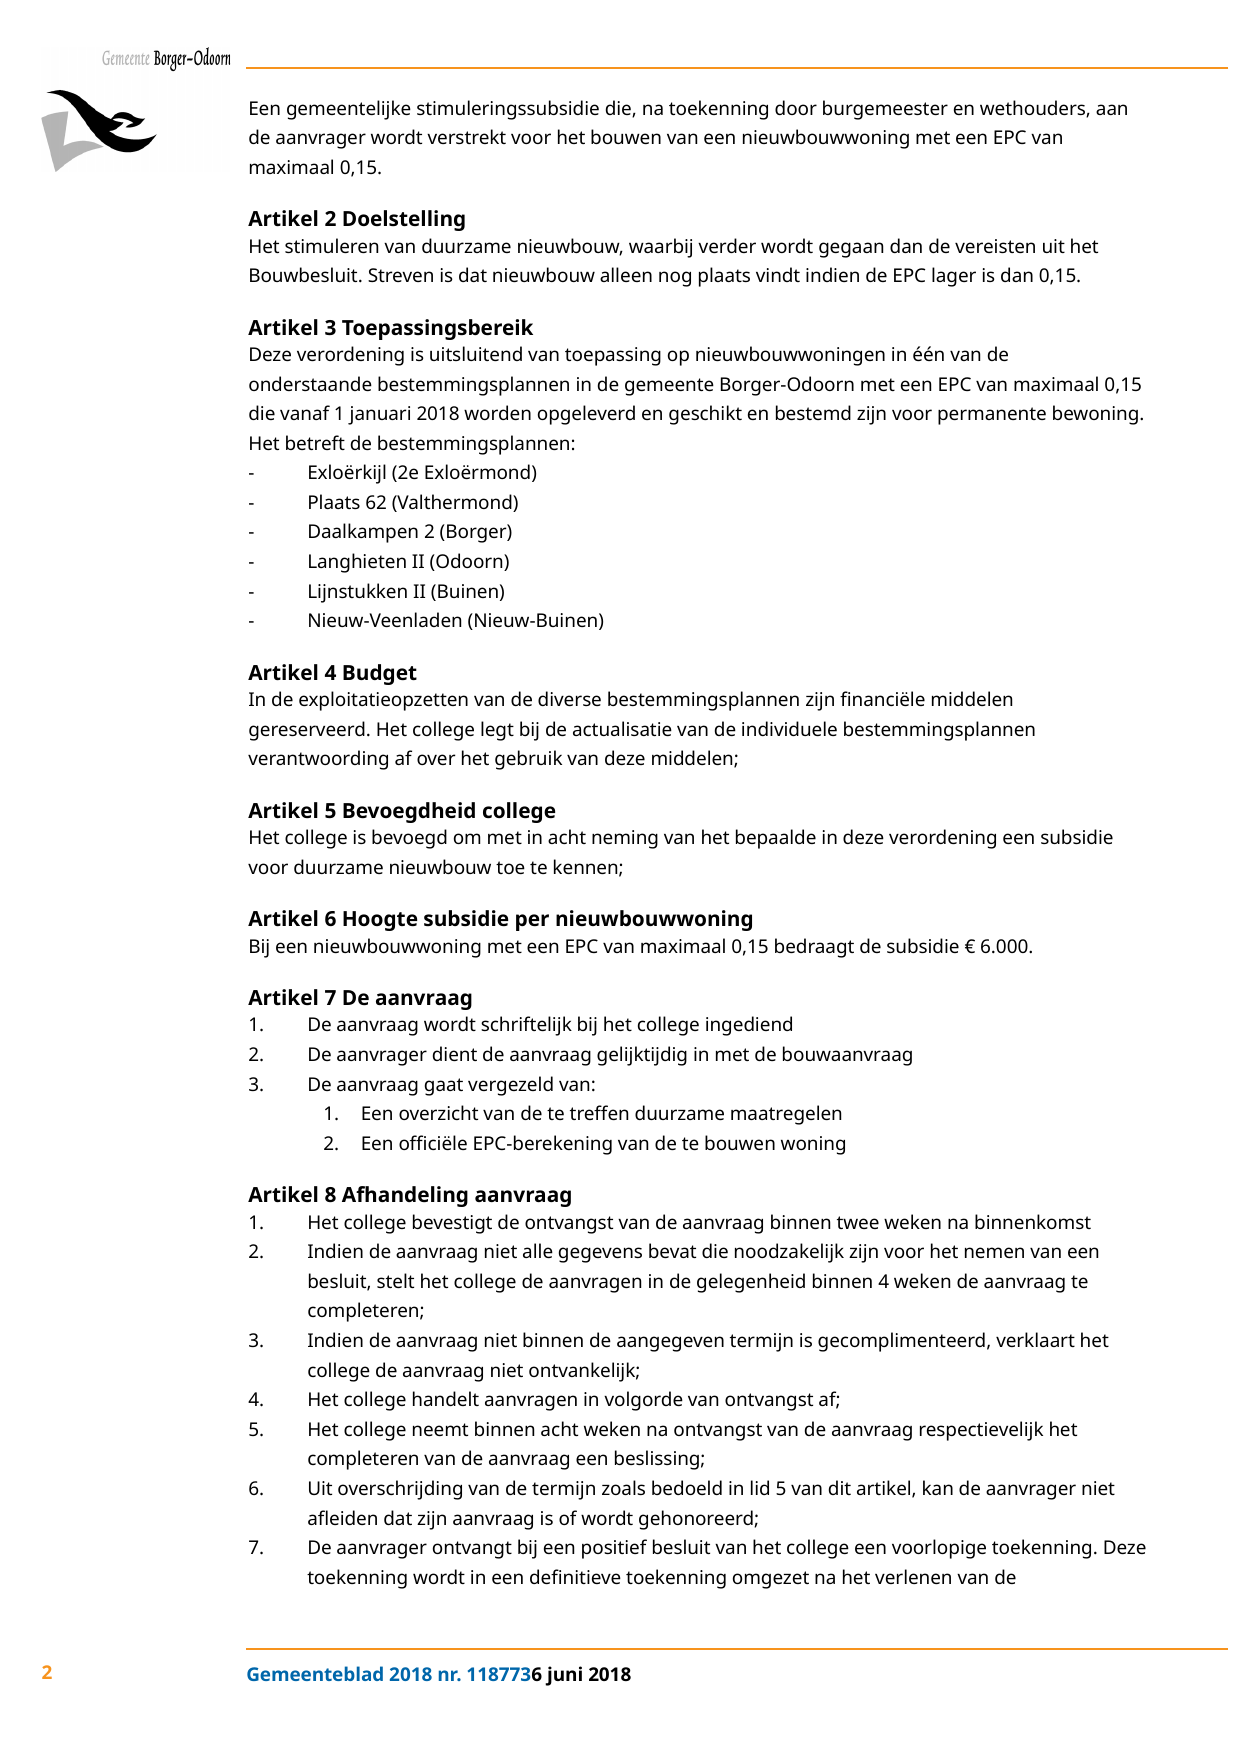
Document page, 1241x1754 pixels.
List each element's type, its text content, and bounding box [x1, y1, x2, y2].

text Artikel 4 Budget [248, 658, 1152, 686]
text Bij een nieuwbouwwoning met een EPC van maximaal 0,15 bedraagt de subsidie € 6.000. [248, 933, 1152, 958]
picture [41, 47, 231, 172]
list Plaats 62 (Valthermond) [248, 489, 1152, 515]
list Exloërkijl (2e Exloërmond) [248, 459, 1152, 485]
text Artikel 7 De aanvraag [248, 983, 1152, 1012]
text Het college is bevoegd om met in acht neming van het bepaalde in deze verordening een subsidie voor duurzame nieuwbouw toe te kennen; [248, 824, 1152, 880]
text Een gemeentelijke stimuleringssubsidie die, na toekenning door burgemeester en wethouders, aan de aanvrager wordt verstrekt voor het bouwen van een nieuwbouwwoning met een EPC van maximaal 0,15. [248, 95, 1152, 180]
list Nieuw-Veenladen (Nieuw-Buinen) [248, 607, 1152, 633]
text Het betreft de bestemmingsplannen: [248, 430, 1152, 456]
text Artikel 2 Doelstelling [248, 204, 1152, 233]
text Artikel 8 Afhandeling aanvraag [248, 1180, 1152, 1209]
list Daalkampen 2 (Borger) [248, 519, 1152, 544]
list Lijnstukken II (Buinen) [248, 578, 1152, 604]
text Artikel 3 Toepassingsbereik [248, 313, 1152, 341]
list De aanvrager ontvangt bij een positief besluit van het college een voorlopige toekenning. Deze toekenning wordt in een definitieve toekenning omgezet na het verlenen van de [248, 1534, 1152, 1589]
list Het college bevestigt de ontvangst van de aanvraag binnen twee weken na binnenkomst [248, 1209, 1152, 1234]
text Deze verordening is uitsluitend van toepassing op nieuwbouwwoningen in één van de [248, 341, 1152, 367]
list Een overzicht van de te treffen duurzame maatregelen [323, 1100, 1152, 1126]
text Het stimuleren van duurzame nieuwbouw, waarbij verder wordt gegaan dan de vereisten uit het Bouwbesluit. Streven is dat nieuwbouw alleen nog plaats vindt indien de EPC lager is dan 0,15. [248, 233, 1152, 288]
list Indien de aanvraag niet alle gegevens bevat die noodzakelijk zijn voor het nemen van een besluit, stelt het college de aanvragen in de gelegenheid binnen 4 weken de aanvraag te completeren; [248, 1238, 1152, 1323]
text In de exploitatieopzetten van de diverse bestemmingsplannen zijn financiële middelen [248, 686, 1152, 712]
text Artikel 6 Hoogte subsidie per nieuwbouwwoning [248, 904, 1152, 933]
list Een officiële EPC-berekening van de te bouwen woning [323, 1130, 1152, 1156]
text Artikel 5 Bevoegdheid college [248, 796, 1152, 824]
list Uit overschrijding van de termijn zoals bedoeld in lid 5 van dit artikel, kan de aanvrager niet afleiden dat zijn aanvraag is of wordt gehonoreerd; [248, 1475, 1152, 1530]
list Langhieten II (Odoorn) [248, 548, 1152, 574]
list Indien de aanvraag niet binnen de aangegeven termijn is gecomplimenteerd, verklaart het college de aanvraag niet ontvankelijk; [248, 1327, 1152, 1382]
list De aanvraag wordt schriftelijk bij het college ingediend [248, 1012, 1152, 1037]
text onderstaande bestemmingsplannen in de gemeente Borger-Odoorn met een EPC van maximaal 0,15 die vanaf 1 januari 2018 worden opgeleverd en geschikt en bestemd zijn voor permanente bewoning. [248, 371, 1152, 426]
list De aanvrager dient de aanvraag gelijktijdig in met de bouwaanvraag [248, 1041, 1152, 1067]
text gereserveerd. Het college legt bij de actualisatie van de individuele bestemmingsplannen [248, 716, 1152, 742]
text verantwoording af over het gebruik van deze middelen; [248, 746, 1152, 771]
list Het college handelt aanvragen in volgorde van ontvangst af; [248, 1386, 1152, 1412]
list Het college neemt binnen acht weken na ontvangst van de aanvraag respectievelijk het completeren van de aanvraag een beslissing; [248, 1416, 1152, 1471]
list De aanvraag gaat vergezeld van: [248, 1071, 1152, 1097]
